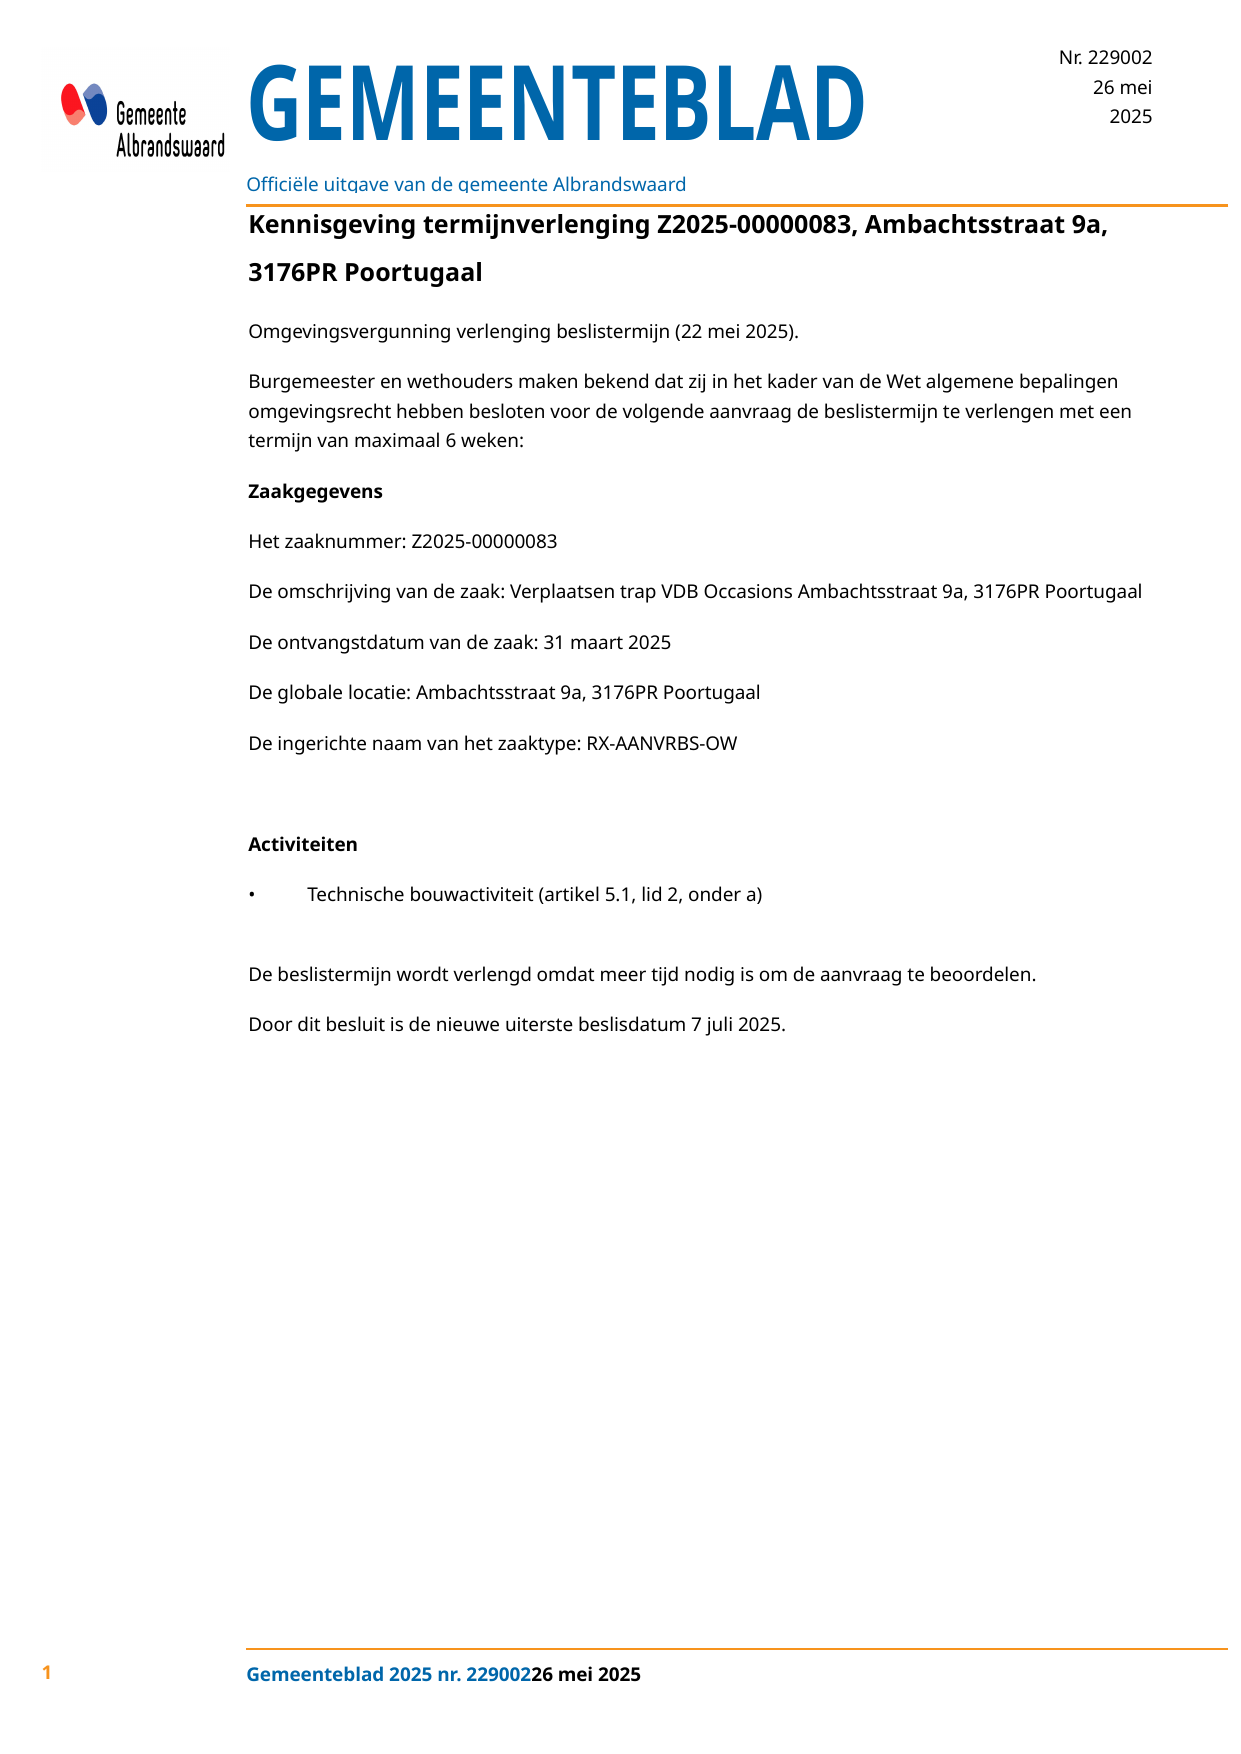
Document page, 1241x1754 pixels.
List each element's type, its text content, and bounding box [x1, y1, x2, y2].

text De ingerichte naam van het zaaktype: RX-AANVRBS-OW [248, 730, 1152, 756]
text Omgevingsvergunning verlenging beslistermijn (22 mei 2025). [248, 318, 1152, 344]
text Zaakgegevens [248, 478, 1152, 504]
text Activiteiten [248, 831, 1152, 857]
text De ontvangstdatum van de zaak: 31 maart 2025 [248, 629, 1152, 655]
text Door dit besluit is de nieuwe uiterste beslisdatum 7 juli 2025. [248, 1012, 1152, 1037]
text De globale locatie: Ambachtsstraat 9a, 3176PR Poortugaal [248, 679, 1152, 705]
picture [41, 47, 231, 172]
text De beslistermijn wordt verlengd omdat meer tijd nodig is om de aanvraag te beoordelen. [248, 961, 1152, 987]
text Het zaaknummer: Z2025-00000083 [248, 528, 1152, 554]
text Kennisgeving termijnverlenging Z2025-00000083, Ambachtsstraat 9a, 3176PR Poortugaal [248, 207, 1152, 288]
text De omschrijving van de zaak: Verplaatsen trap VDB Occasions Ambachtsstraat 9a, 3176PR Poortugaal [248, 579, 1152, 604]
text Burgemeester en wethouders maken bekend dat zij in het kader van de Wet algemene bepalingen omgevingsrecht hebben besloten voor de volgende aanvraag de beslistermijn te verlengen met een termijn van maximaal 6 weken: [248, 368, 1152, 453]
list Technische bouwactiviteit (artikel 5.1, lid 2, onder a) [248, 881, 1152, 907]
